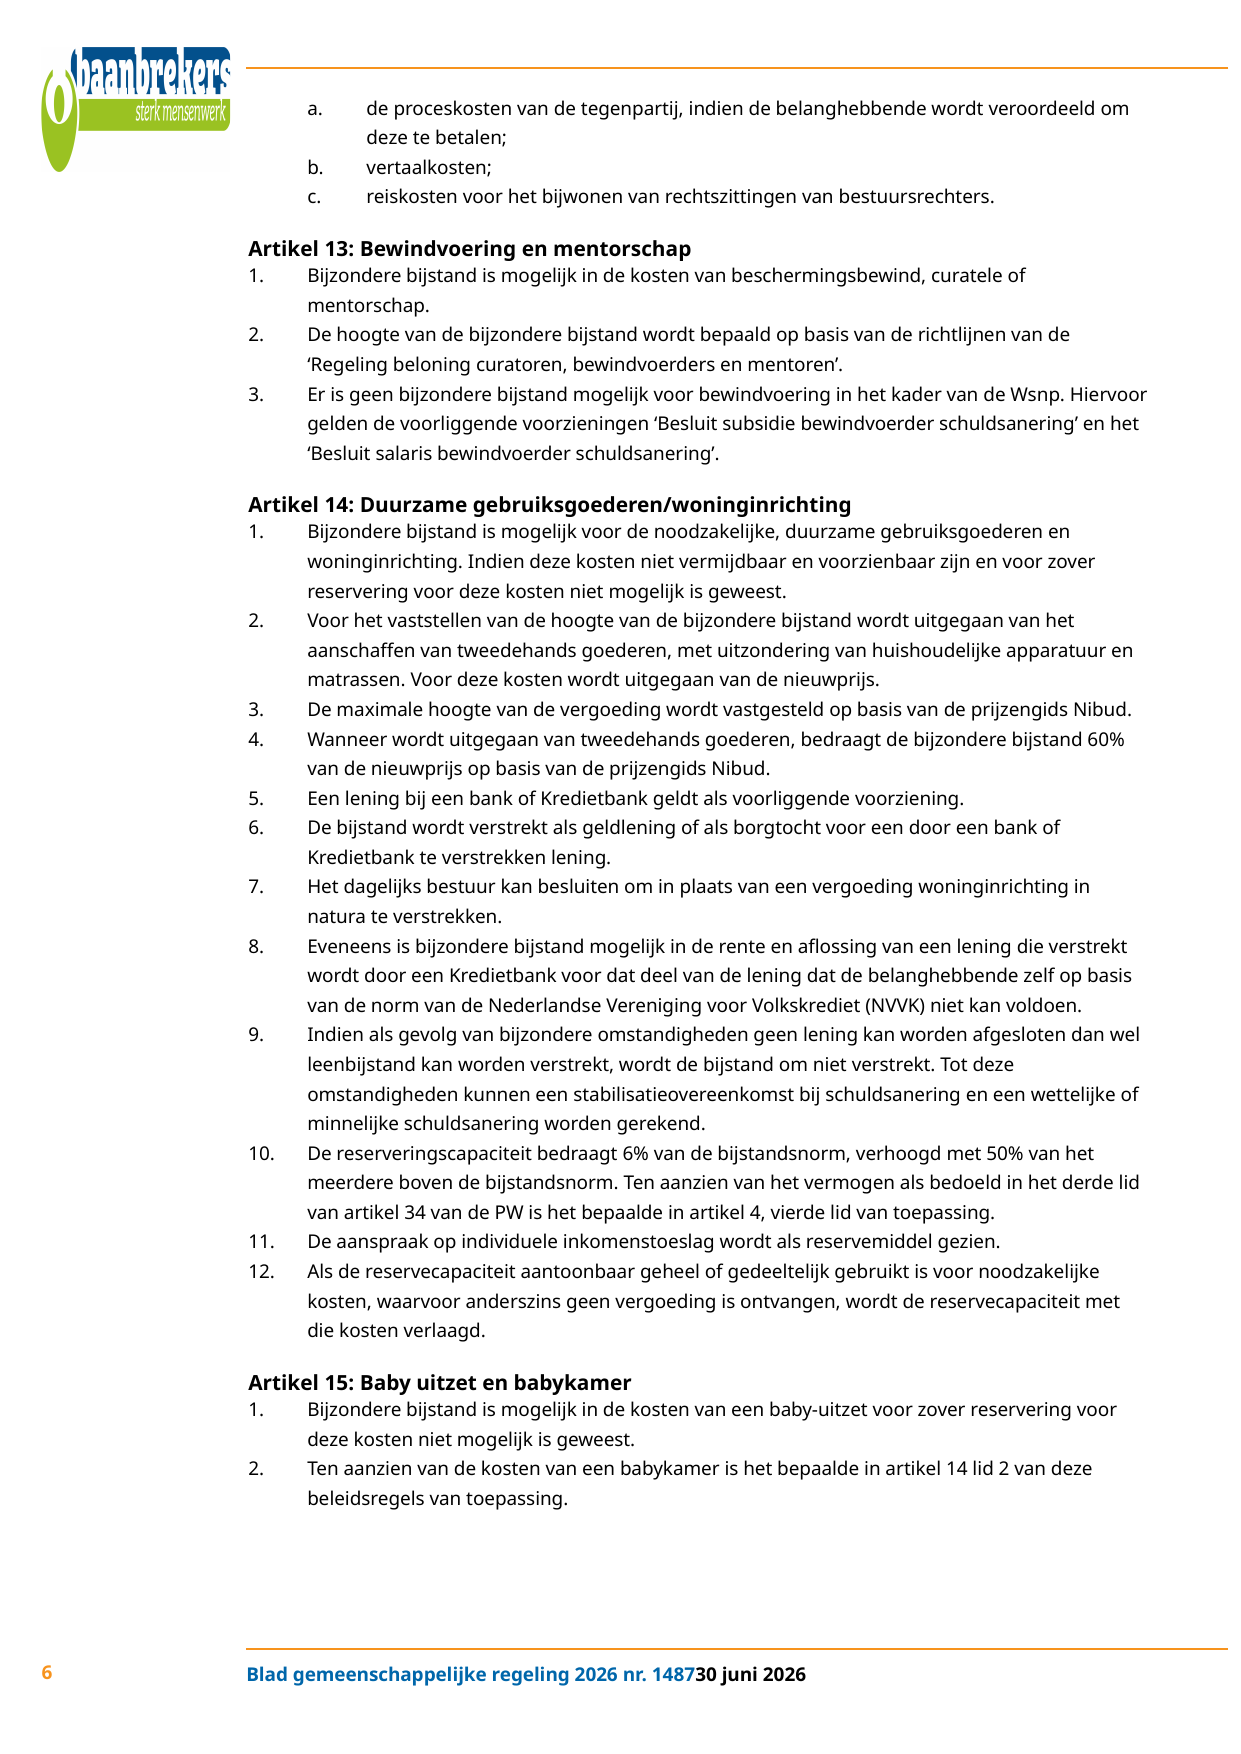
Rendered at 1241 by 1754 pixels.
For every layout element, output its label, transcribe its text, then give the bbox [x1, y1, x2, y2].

list de proceskosten van de tegenpartij, indien de belanghebbende wordt veroordeeld om deze te betalen; [307, 95, 1152, 150]
list Bijzondere bijstand is mogelijk voor de noodzakelijke, duurzame gebruiksgoederen en woninginrichting. Indien deze kosten niet vermijdbaar en voorzienbaar zijn en voor zover reservering voor deze kosten niet mogelijk is geweest. [248, 519, 1152, 604]
list De aanspraak op individuele inkomenstoeslag wordt als reservemiddel gezien. [248, 1229, 1152, 1254]
list Wanneer wordt uitgegaan van tweedehands goederen, bedraagt de bijzondere bijstand 60% van de nieuwprijs op basis van de prijzengids Nibud. [248, 726, 1152, 781]
list Bijzondere bijstand is mogelijk in de kosten van beschermingsbewind, curatele of mentorschap. [248, 262, 1152, 318]
text Artikel 15: Baby uitzet en babykamer [248, 1368, 1152, 1396]
list De maximale hoogte van de vergoeding wordt vastgesteld op basis van de prijzengids Nibud. [248, 696, 1152, 722]
list Indien als gevolg van bijzondere omstandigheden geen lening kan worden afgesloten dan wel leenbijstand kan worden verstrekt, wordt de bijstand om niet verstrekt. Tot deze omstandigheden kunnen een stabilisatieovereenkomst bij schuldsanering en een wettelijke of minnelijke schuldsanering worden gerekend. [248, 1022, 1152, 1136]
list Bijzondere bijstand is mogelijk in de kosten van een baby-uitzet voor zover reservering voor deze kosten niet mogelijk is geweest. [248, 1396, 1152, 1452]
list vertaalkosten; [307, 154, 1152, 180]
list Als de reservecapaciteit aantoonbaar geheel of gedeeltelijk gebruikt is voor noodzakelijke kosten, waarvoor anderszins geen vergoeding is ontvangen, wordt de reservecapaciteit met die kosten verlaagd. [248, 1258, 1152, 1343]
list Voor het vaststellen van de hoogte van de bijzondere bijstand wordt uitgegaan van het aanschaffen van tweedehands goederen, met uitzondering van huishoudelijke apparatuur en matrassen. Voor deze kosten wordt uitgegaan van de nieuwprijs. [248, 607, 1152, 692]
list reiskosten voor het bijwonen van rechtszittingen van bestuursrechters. [307, 183, 1152, 209]
text Artikel 14: Duurzame gebruiksgoederen/woninginrichting [248, 490, 1152, 519]
list Het dagelijks bestuur kan besluiten om in plaats van een vergoeding woninginrichting in natura te verstrekken. [248, 874, 1152, 929]
list Ten aanzien van de kosten van een babykamer is het bepaalde in artikel 14 lid 2 van deze beleidsregels van toepassing. [248, 1456, 1152, 1511]
list De bijstand wordt verstrekt als geldlening of als borgtocht voor een door een bank of Kredietbank te verstrekken lening. [248, 814, 1152, 870]
text Artikel 13: Bewindvoering en mentorschap [248, 234, 1152, 262]
list Eveneens is bijzondere bijstand mogelijk in de rente en aflossing van een lening die verstrekt wordt door een Kredietbank voor dat deel van de lening dat de belanghebbende zelf op basis van de norm van de Nederlandse Vereniging voor Volkskrediet (NVVK) niet kan voldoen. [248, 933, 1152, 1018]
list De hoogte van de bijzondere bijstand wordt bepaald op basis van de richtlijnen van de ‘Regeling beloning curatoren, bewindvoerders en mentoren’. [248, 322, 1152, 377]
list De reserveringscapaciteit bedraagt 6% van de bijstandsnorm, verhoogd met 50% van het meerdere boven de bijstandsnorm. Ten aanzien van het vermogen als bedoeld in het derde lid van artikel 34 van de PW is het bepaalde in artikel 4, vierde lid van toepassing. [248, 1140, 1152, 1225]
list Een lening bij een bank of Kredietbank geldt als voorliggende voorziening. [248, 785, 1152, 811]
list Er is geen bijzondere bijstand mogelijk voor bewindvoering in het kader van de Wsnp. Hiervoor gelden de voorliggende voorzieningen ‘Besluit subsidie bewindvoerder schuldsanering’ en het ‘Besluit salaris bewindvoerder schuldsanering’. [248, 381, 1152, 466]
picture [41, 47, 231, 172]
